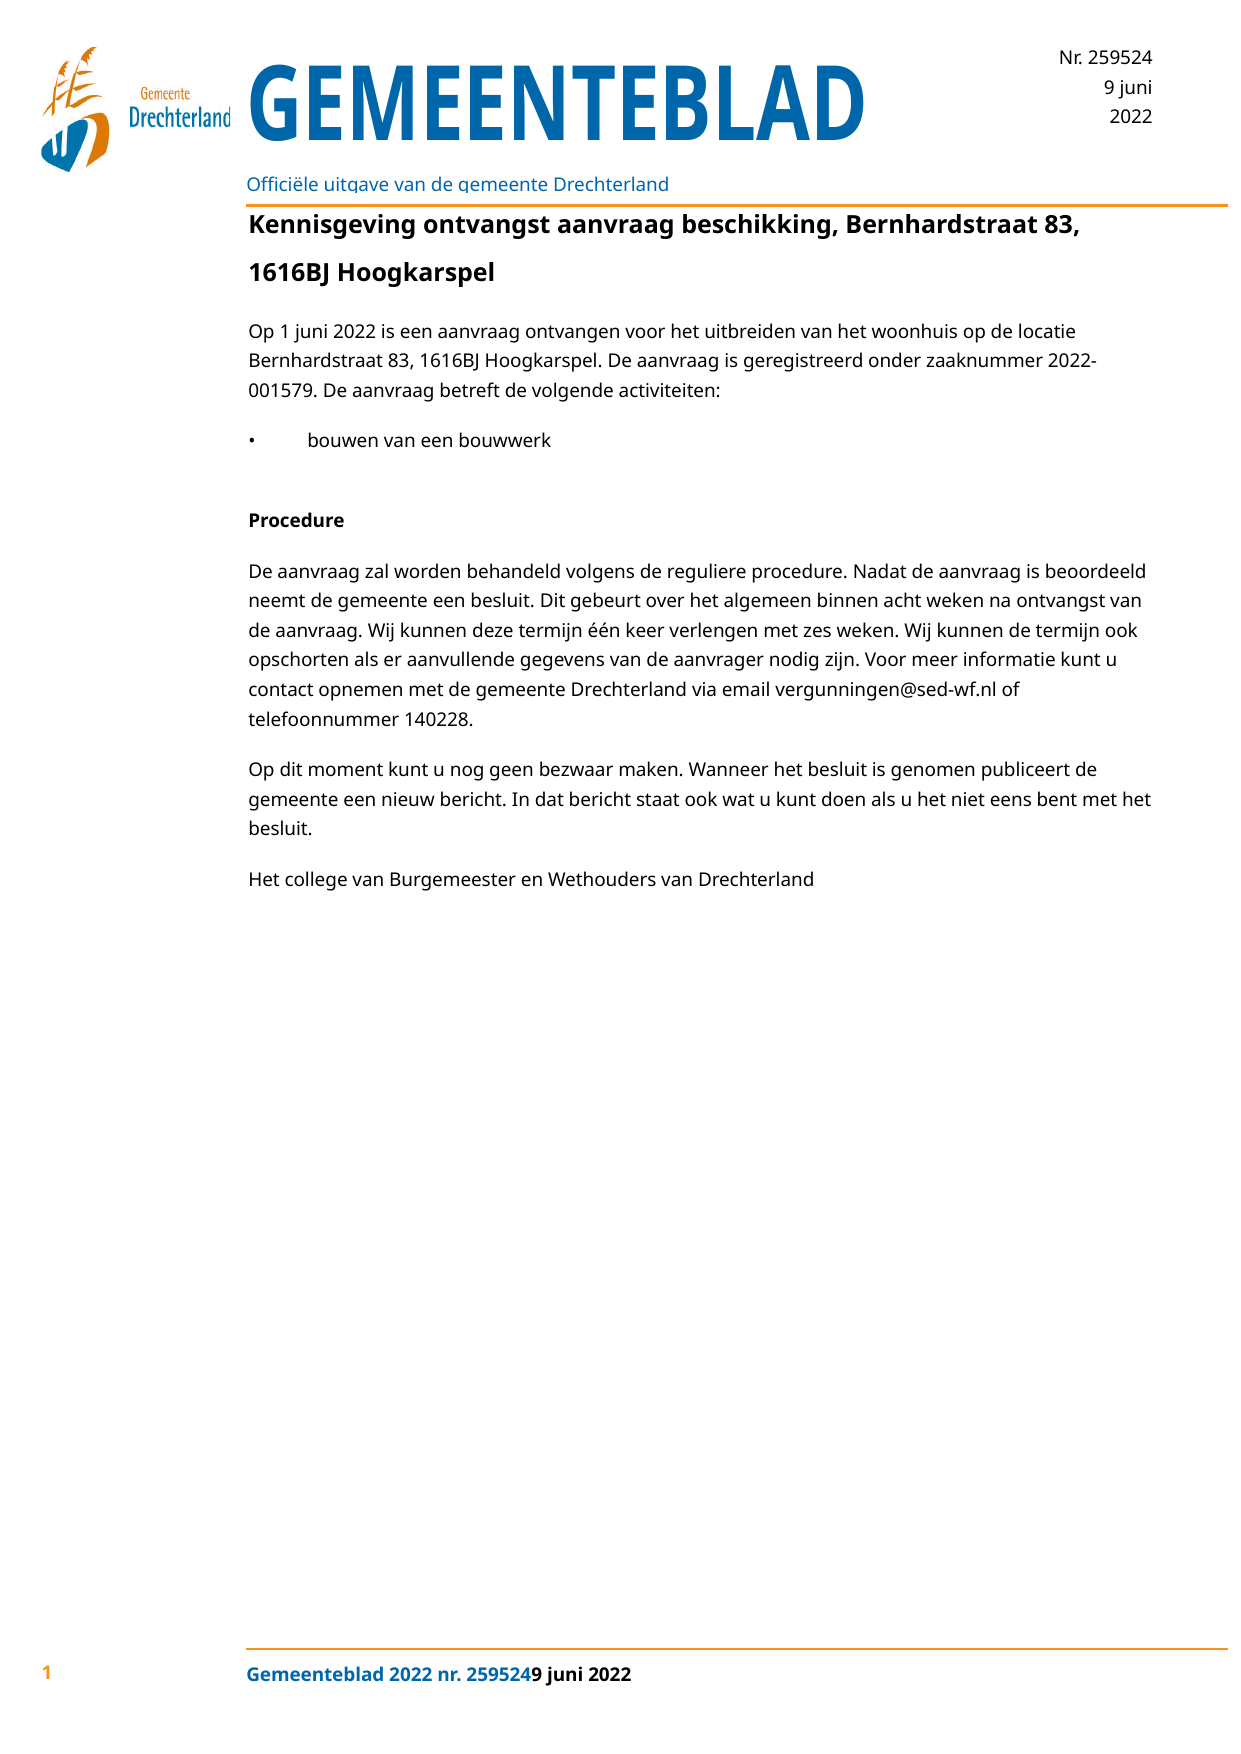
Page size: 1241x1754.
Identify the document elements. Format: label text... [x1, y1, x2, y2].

picture [41, 158, 64, 172]
text Op 1 juni 2022 is een aanvraag ontvangen voor het uitbreiden van het woonhuis op de locatie Bernhardstraat 83, 1616BJ Hoogkarspel. De aanvraag is geregistreerd onder zaaknummer 2022-001579. De aanvraag betreft de volgende activiteiten: [248, 318, 1152, 403]
text Op dit moment kunt u nog geen bezwaar maken. Wanneer het besluit is genomen publiceert de gemeente een nieuw bericht. In dat bericht staat ook wat u kunt doen als u het niet eens bent met het besluit. [248, 756, 1152, 841]
text Het college van Burgemeester en Wethouders van Drechterland [248, 866, 1152, 892]
picture [226, 115, 231, 124]
text De aanvraag zal worden behandeld volgens de reguliere procedure. Nadat de aanvraag is beoordeeld neemt de gemeente een besluit. Dit gebeurt over het algemeen binnen acht weken na ontvangst van de aanvraag. Wij kunnen deze termijn één keer verlengen met zes weken. Wij kunnen de termijn ook opschorten als er aanvullende gegevens van de aanvrager nodig zijn. Voor meer informatie kunt u contact opnemen met de gemeente Drechterland via email vergunningen@sed-wf.nl of telefoonnummer 140228. [248, 558, 1152, 732]
picture [41, 47, 231, 172]
text Kennisgeving ontvangst aanvraag beschikking, Bernhardstraat 83, 1616BJ Hoogkarspel [248, 207, 1152, 288]
list bouwen van een bouwwerk [248, 427, 1152, 453]
text Procedure [248, 507, 1152, 533]
